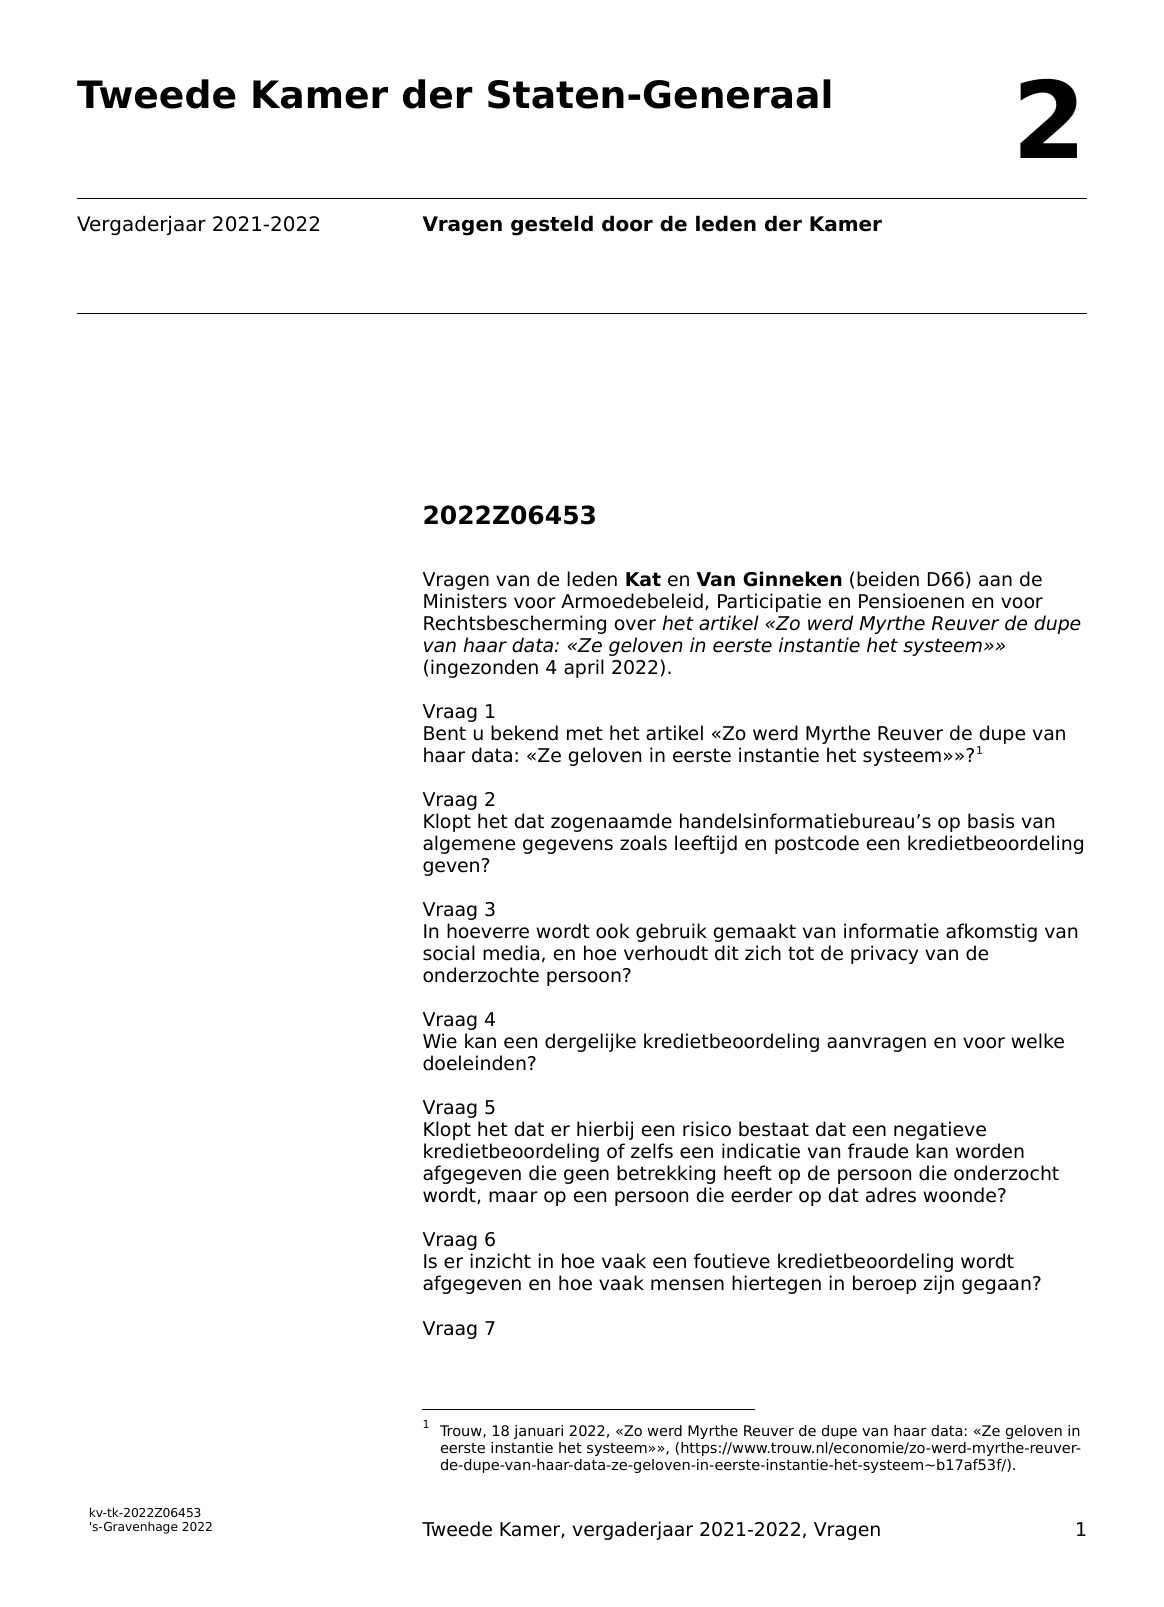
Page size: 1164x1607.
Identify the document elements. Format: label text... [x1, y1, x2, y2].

text Wie kan een dergelijke kredietbeoordeling aanvragen en voor welke doeleinden? [422, 1031, 1087, 1075]
text Vraag 6 [422, 1229, 1087, 1251]
table_header 2 [886, 59, 1087, 198]
text Vraag 3 [422, 899, 1087, 921]
text Vragen van de leden Kat en Van Ginneken (beiden D66) aan de Ministers voor Armoedebeleid, Participatie en Pensioenen en voor Rechtsbescherming over het artikel «Zo werd Myrthe Reuver de dupe van haar data: «Ze geloven in eerste instantie het systeem»» (ingezonden 4 april 2022). [422, 569, 1087, 679]
text Vraag 1 [422, 701, 1087, 723]
text kv-tk-2022Z06453 [88, 1506, 323, 1520]
text Vraag 4 [422, 1009, 1087, 1031]
table_cell Vragen gesteld door de leden der Kamer [422, 199, 1087, 313]
text Vraag 7 [422, 1317, 1087, 1339]
text Trouw, 18 januari 2022, «Zo werd Myrthe Reuver de dupe van haar data: «Ze geloven in eerste instantie het systeem»», (https://www.trouw.nl/economie/zo-werd-myrthe-reuver-de-dupe-van-haar-data-ze-geloven-in-eerste-instantie-het-systeem~b17af53f/). [422, 1418, 1087, 1474]
text 's-Gravenhage 2022 [88, 1520, 323, 1534]
text Bent u bekend met het artikel «Zo werd Myrthe Reuver de dupe van haar data: «Ze geloven in eerste instantie het systeem»»? [422, 723, 1087, 767]
text In hoeverre wordt ook gebruik gemaakt van informatie afkomstig van social media, en hoe verhoudt dit zich tot de privacy van de onderzochte persoon? [422, 921, 1087, 987]
table_cell Vergaderjaar 2021-2022 [77, 199, 422, 313]
text Vraag 5 [422, 1097, 1087, 1119]
text 2022Z06453 [422, 501, 1087, 531]
text Is er inzicht in hoe vaak een foutieve kredietbeoordeling wordt afgegeven en hoe vaak mensen hiertegen in beroep zijn gegaan? [422, 1251, 1087, 1295]
text Vraag 2 [422, 789, 1087, 811]
text Klopt het dat zogenaamde handelsinformatiebureau’s op basis van algemene gegevens zoals leeftijd en postcode een kredietbeoordeling geven? [422, 811, 1087, 877]
table_header Tweede Kamer der Staten-Generaal [77, 59, 886, 198]
text Klopt het dat er hierbij een risico bestaat dat een negatieve kredietbeoordeling of zelfs een indicatie van fraude kan worden afgegeven die geen betrekking heeft op de persoon die onderzocht wordt, maar op een persoon die eerder op dat adres woonde? [422, 1119, 1087, 1207]
